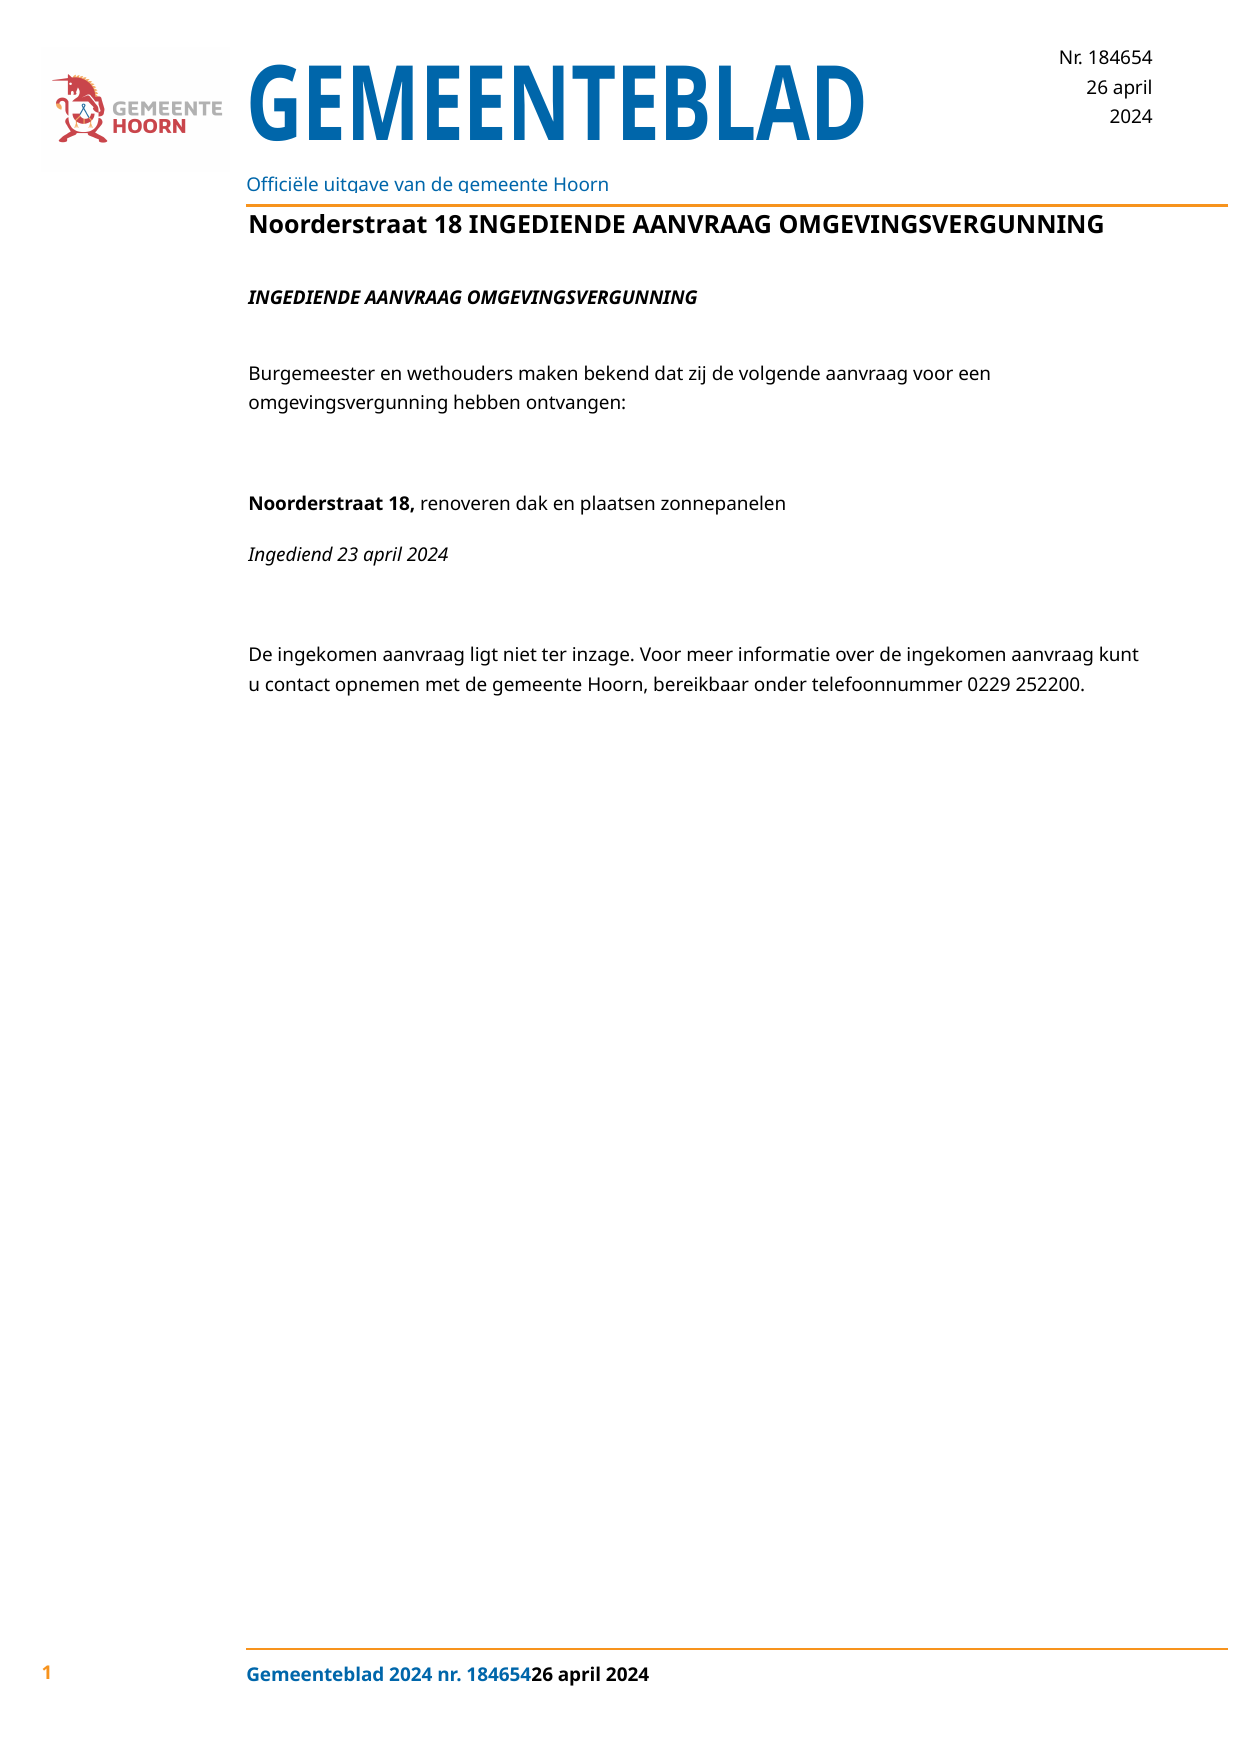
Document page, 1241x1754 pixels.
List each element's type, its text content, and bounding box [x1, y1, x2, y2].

picture [41, 47, 231, 172]
text Ingediend 23 april 2024 [248, 541, 1152, 567]
text Noorderstraat 18, renoveren dak en plaatsen zonnepanelen [248, 490, 1152, 516]
text Noorderstraat 18 INGEDIENDE AANVRAAG OMGEVINGSVERGUNNING [248, 207, 1152, 241]
text INGEDIENDE AANVRAAG OMGEVINGSVERGUNNING [248, 284, 1152, 309]
text De ingekomen aanvraag ligt niet ter inzage. Voor meer informatie over de ingekomen aanvraag kunt u contact opnemen met de gemeente Hoorn, bereikbaar onder telefoonnummer 0229 252200. [248, 642, 1152, 697]
text Burgemeester en wethouders maken bekend dat zij de volgende aanvraag voor een omgevingsvergunning hebben ontvangen: [248, 360, 1152, 415]
